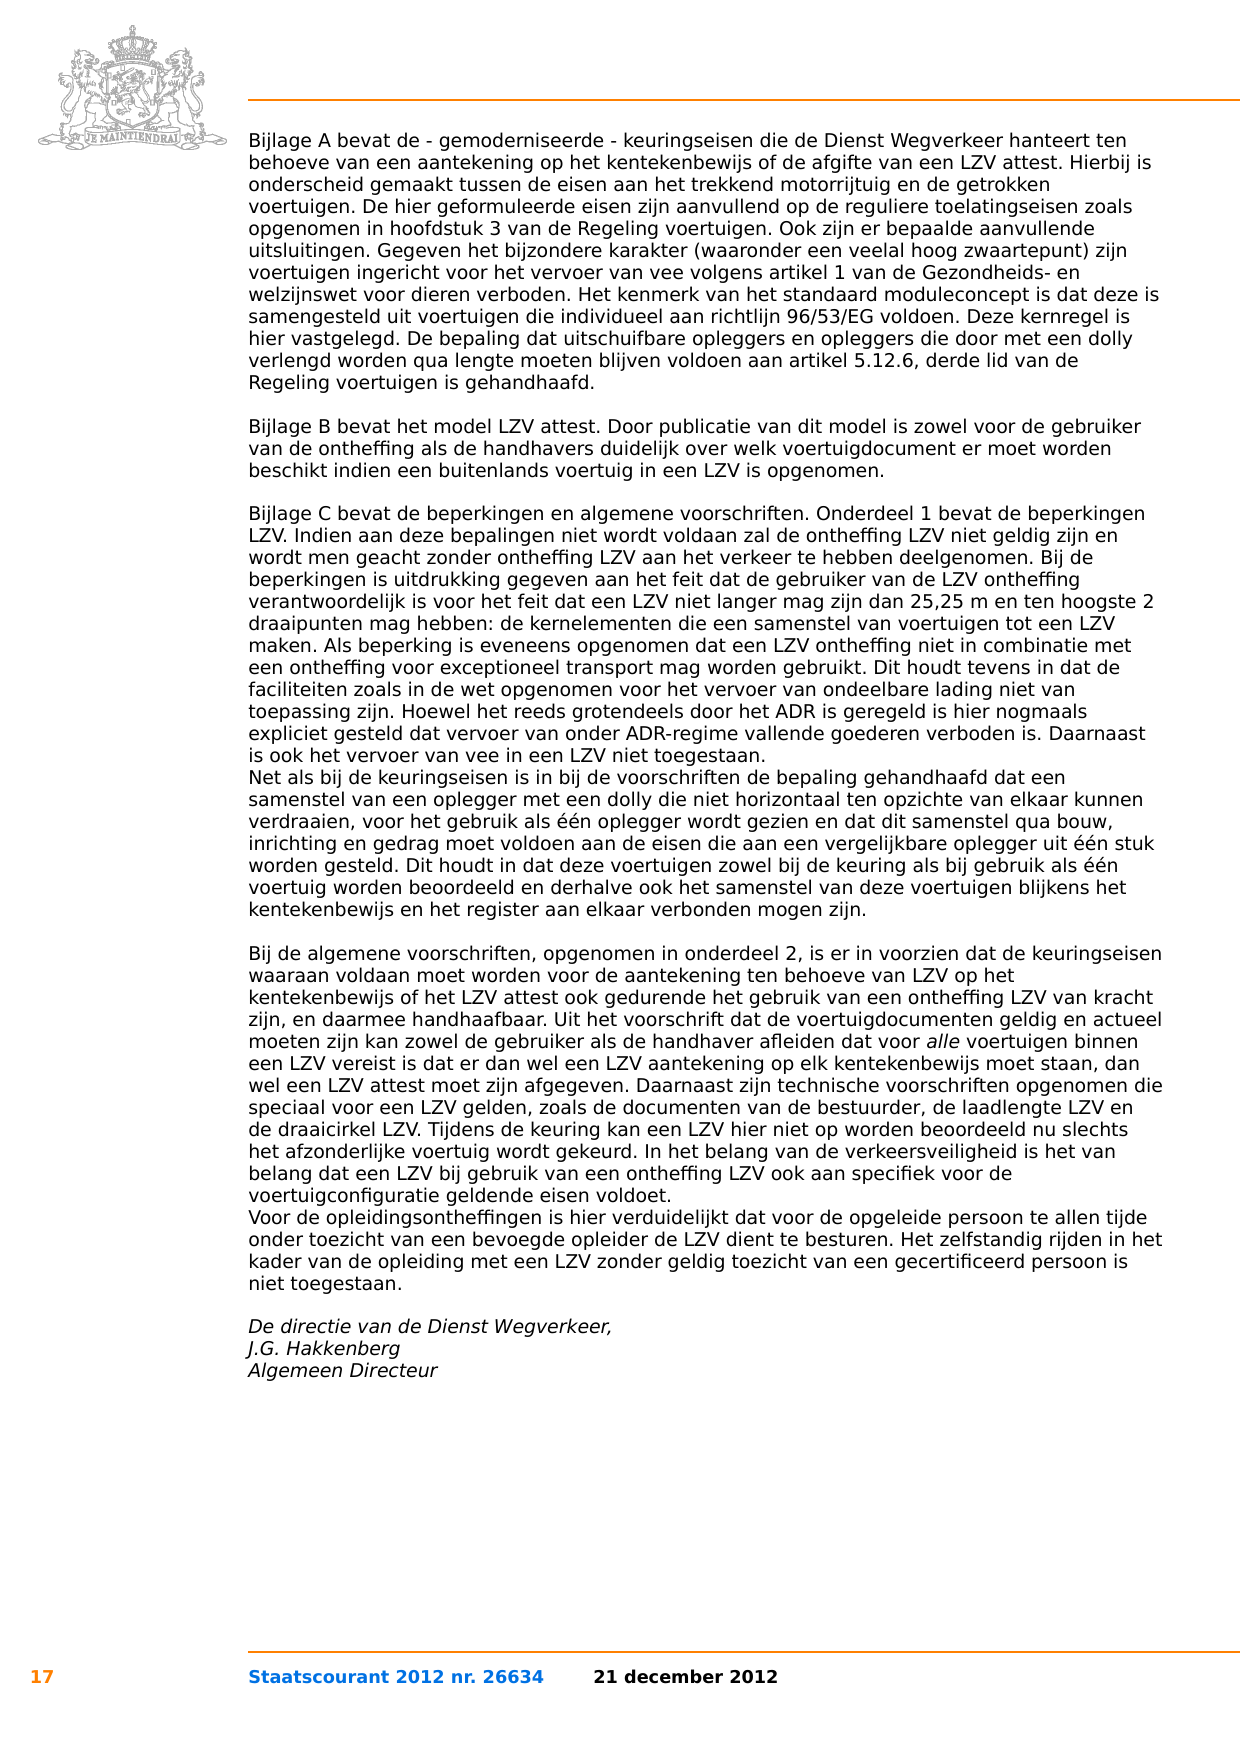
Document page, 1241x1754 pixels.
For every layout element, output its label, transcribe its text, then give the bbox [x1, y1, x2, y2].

text De directie van de Dienst Wegverkeer, J.G. Hakkenberg Algemeen Directeur [248, 1316, 1163, 1382]
text Bijlage B bevat het model LZV attest. Door publicatie van dit model is zowel voor de gebruiker van de ontheffing als de handhavers duidelijk over welk voertuigdocument er moet worden beschikt indien een buitenlands voertuig in een LZV is opgenomen. [248, 416, 1163, 481]
text Bijlage A bevat de - gemoderniseerde - keuringseisen die de Dienst Wegverkeer hanteert ten behoeve van een aantekening op het kentekenbewijs of de afgifte van een LZV attest. Hierbij is onderscheid gemaakt tussen de eisen aan het trekkend motorrijtuig en de getrokken voertuigen. De hier geformuleerde eisen zijn aanvullend op de reguliere toelatingseisen zoals opgenomen in hoofdstuk 3 van de Regeling voertuigen. Ook zijn er bepaalde aanvullende uitsluitingen. Gegeven het bijzondere karakter (waaronder een veelal hoog zwaartepunt) zijn voertuigen ingericht voor het vervoer van vee volgens artikel 1 van de Gezondheids- en welzijnswet voor dieren verboden. Het kenmerk van het standaard moduleconcept is dat deze is samengesteld uit voertuigen die individueel aan richtlijn 96/53/EG voldoen. Deze kernregel is hier vastgelegd. De bepaling dat uitschuifbare opleggers en opleggers die door met een dolly verlengd worden qua lengte moeten blijven voldoen aan artikel 5.12.6, derde lid van de Regeling voertuigen is gehandhaafd. [248, 130, 1163, 394]
text Voor de opleidingsontheffingen is hier verduidelijkt dat voor de opgeleide persoon te allen tijde onder toezicht van een bevoegde opleider de LZV dient te besturen. Het zelfstandig rijden in het kader van de opleiding met een LZV zonder geldig toezicht van een gecertificeerd persoon is niet toegestaan. [248, 1207, 1163, 1294]
text Net als bij de keuringseisen is in bij de voorschriften de bepaling gehandhaafd dat een samenstel van een oplegger met een dolly die niet horizontaal ten opzichte van elkaar kunnen verdraaien, voor het gebruik als één oplegger wordt gezien en dat dit samenstel qua bouw, inrichting en gedrag moet voldoen aan de eisen die aan een vergelijkbare oplegger uit één stuk worden gesteld. Dit houdt in dat deze voertuigen zowel bij de keuring als bij gebruik als één voertuig worden beoordeeld en derhalve ook het samenstel van deze voertuigen blijkens het kentekenbewijs en het register aan elkaar verbonden mogen zijn. [248, 767, 1163, 921]
text Bijlage C bevat de beperkingen en algemene voorschriften. Onderdeel 1 bevat de beperkingen LZV. Indien aan deze bepalingen niet wordt voldaan zal de ontheffing LZV niet geldig zijn en wordt men geacht zonder ontheffing LZV aan het verkeer te hebben deelgenomen. Bij de beperkingen is uitdrukking gegeven aan het feit dat de gebruiker van de LZV ontheffing verantwoordelijk is voor het feit dat een LZV niet langer mag zijn dan 25,25 m en ten hoogste 2 draaipunten mag hebben: de kernelementen die een samenstel van voertuigen tot een LZV maken. Als beperking is eveneens opgenomen dat een LZV ontheffing niet in combinatie met een ontheffing voor exceptioneel transport mag worden gebruikt. Dit houdt tevens in dat de faciliteiten zoals in de wet opgenomen voor het vervoer van ondeelbare lading niet van toepassing zijn. Hoewel het reeds grotendeels door het ADR is geregeld is hier nogmaals expliciet gesteld dat vervoer van onder ADR-regime vallende goederen verboden is. Daarnaast is ook het vervoer van vee in een LZV niet toegestaan. [248, 503, 1163, 767]
picture [38, 25, 227, 150]
text Bij de algemene voorschriften, opgenomen in onderdeel 2, is er in voorzien dat de keuringseisen waaraan voldaan moet worden voor de aantekening ten behoeve van LZV op het kentekenbewijs of het LZV attest ook gedurende het gebruik van een ontheffing LZV van kracht zijn, en daarmee handhaafbaar. Uit het voorschrift dat de voertuigdocumenten geldig en actueel moeten zijn kan zowel de gebruiker als de handhaver afleiden dat voor alle voertuigen binnen een LZV vereist is dat er dan wel een LZV aantekening op elk kentekenbewijs moet staan, dan wel een LZV attest moet zijn afgegeven. Daarnaast zijn technische voorschriften opgenomen die speciaal voor een LZV gelden, zoals de documenten van de bestuurder, de laadlengte LZV en de draaicirkel LZV. Tijdens de keuring kan een LZV hier niet op worden beoordeeld nu slechts het afzonderlijke voertuig wordt gekeurd. In het belang van de verkeersveiligheid is het van belang dat een LZV bij gebruik van een ontheffing LZV ook aan specifiek voor de voertuigconfiguratie geldende eisen voldoet. [248, 943, 1163, 1207]
